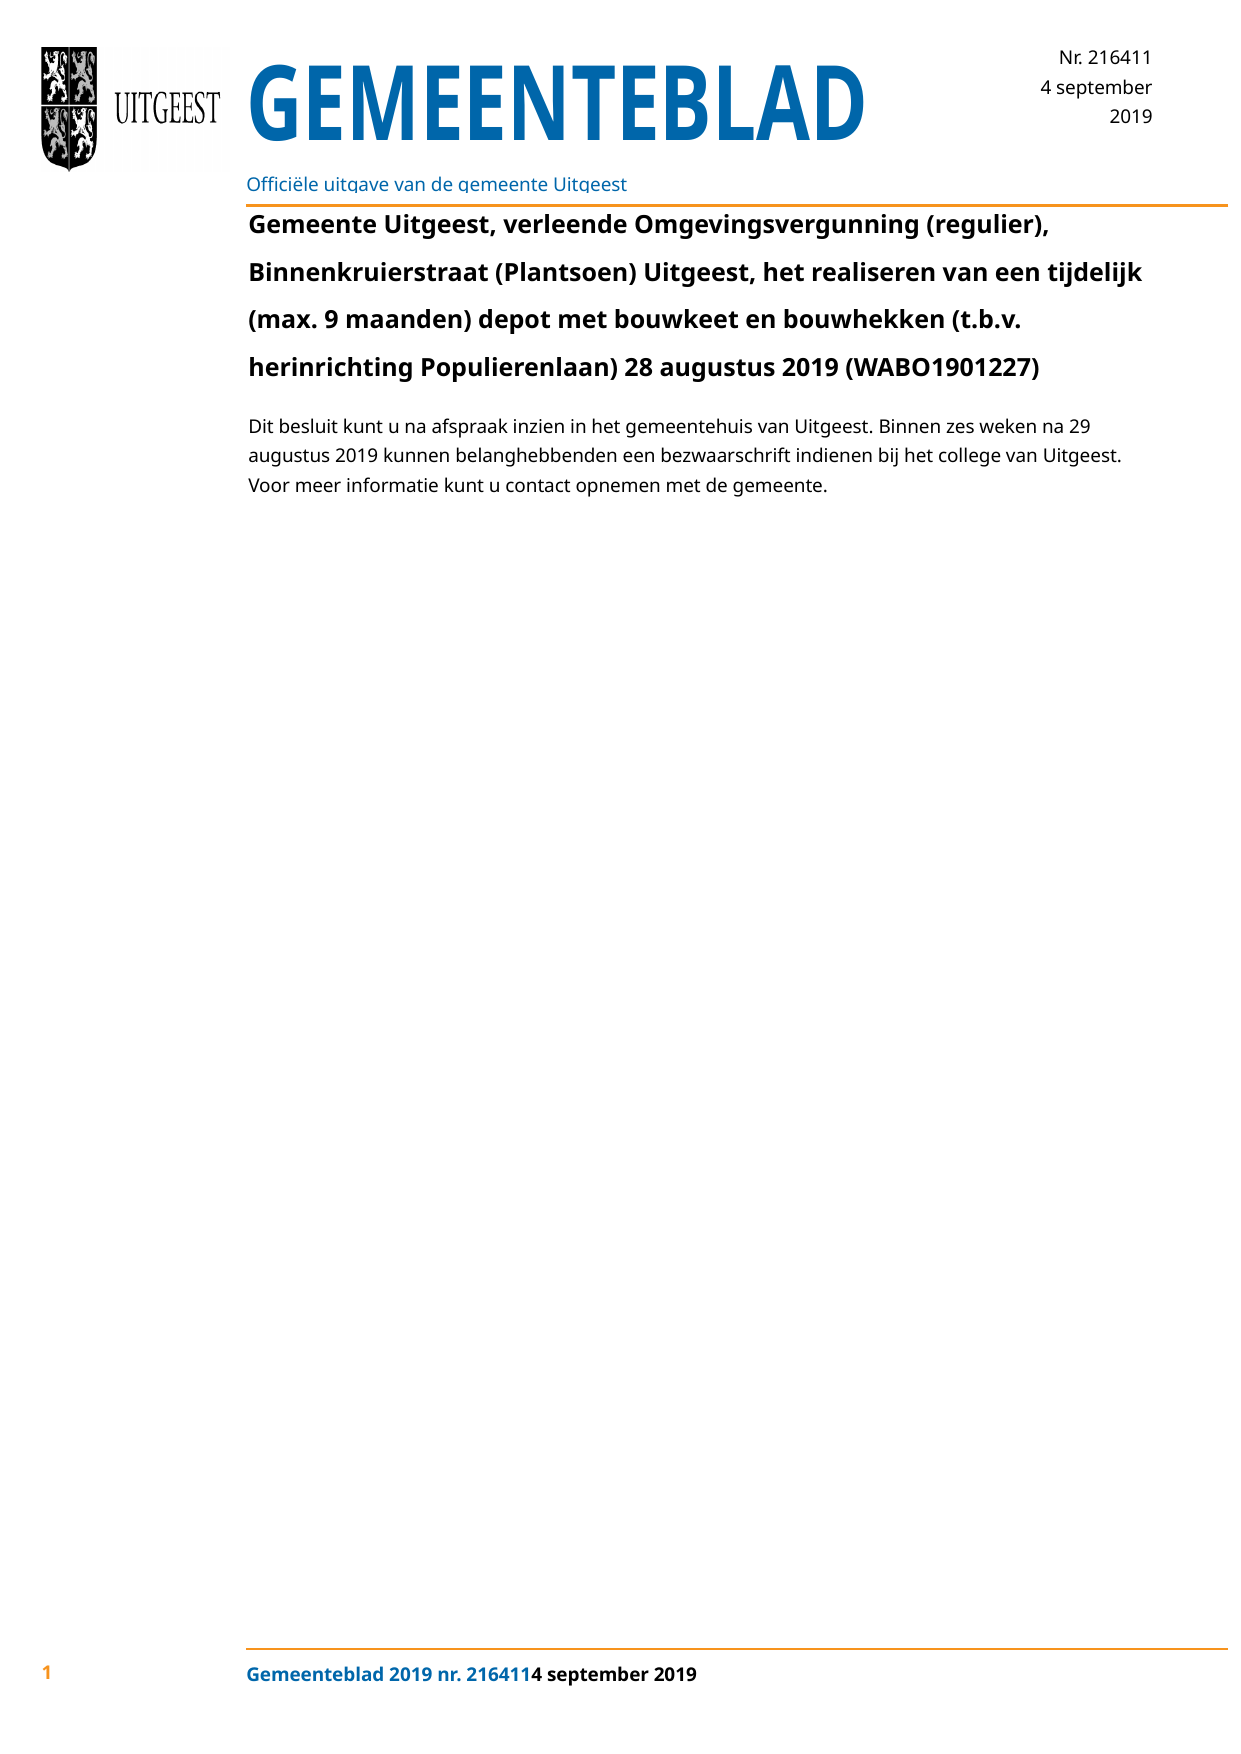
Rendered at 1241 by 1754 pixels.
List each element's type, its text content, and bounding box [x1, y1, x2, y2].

text Gemeente Uitgeest, verleende Omgevingsvergunning (regulier), Binnenkruierstraat (Plantsoen) Uitgeest, het realiseren van een tijdelijk (max. 9 maanden) depot met bouwkeet en bouwhekken (t.b.v. herinrichting Populierenlaan) 28 augustus 2019 (WABO1901227) [248, 207, 1152, 384]
text Dit besluit kunt u na afspraak inzien in het gemeentehuis van Uitgeest. Binnen zes weken na 29 augustus 2019 kunnen belanghebbenden een bezwaarschrift indienen bij het college van Uitgeest. Voor meer informatie kunt u contact opnemen met de gemeente. [248, 413, 1152, 498]
picture [41, 47, 231, 172]
